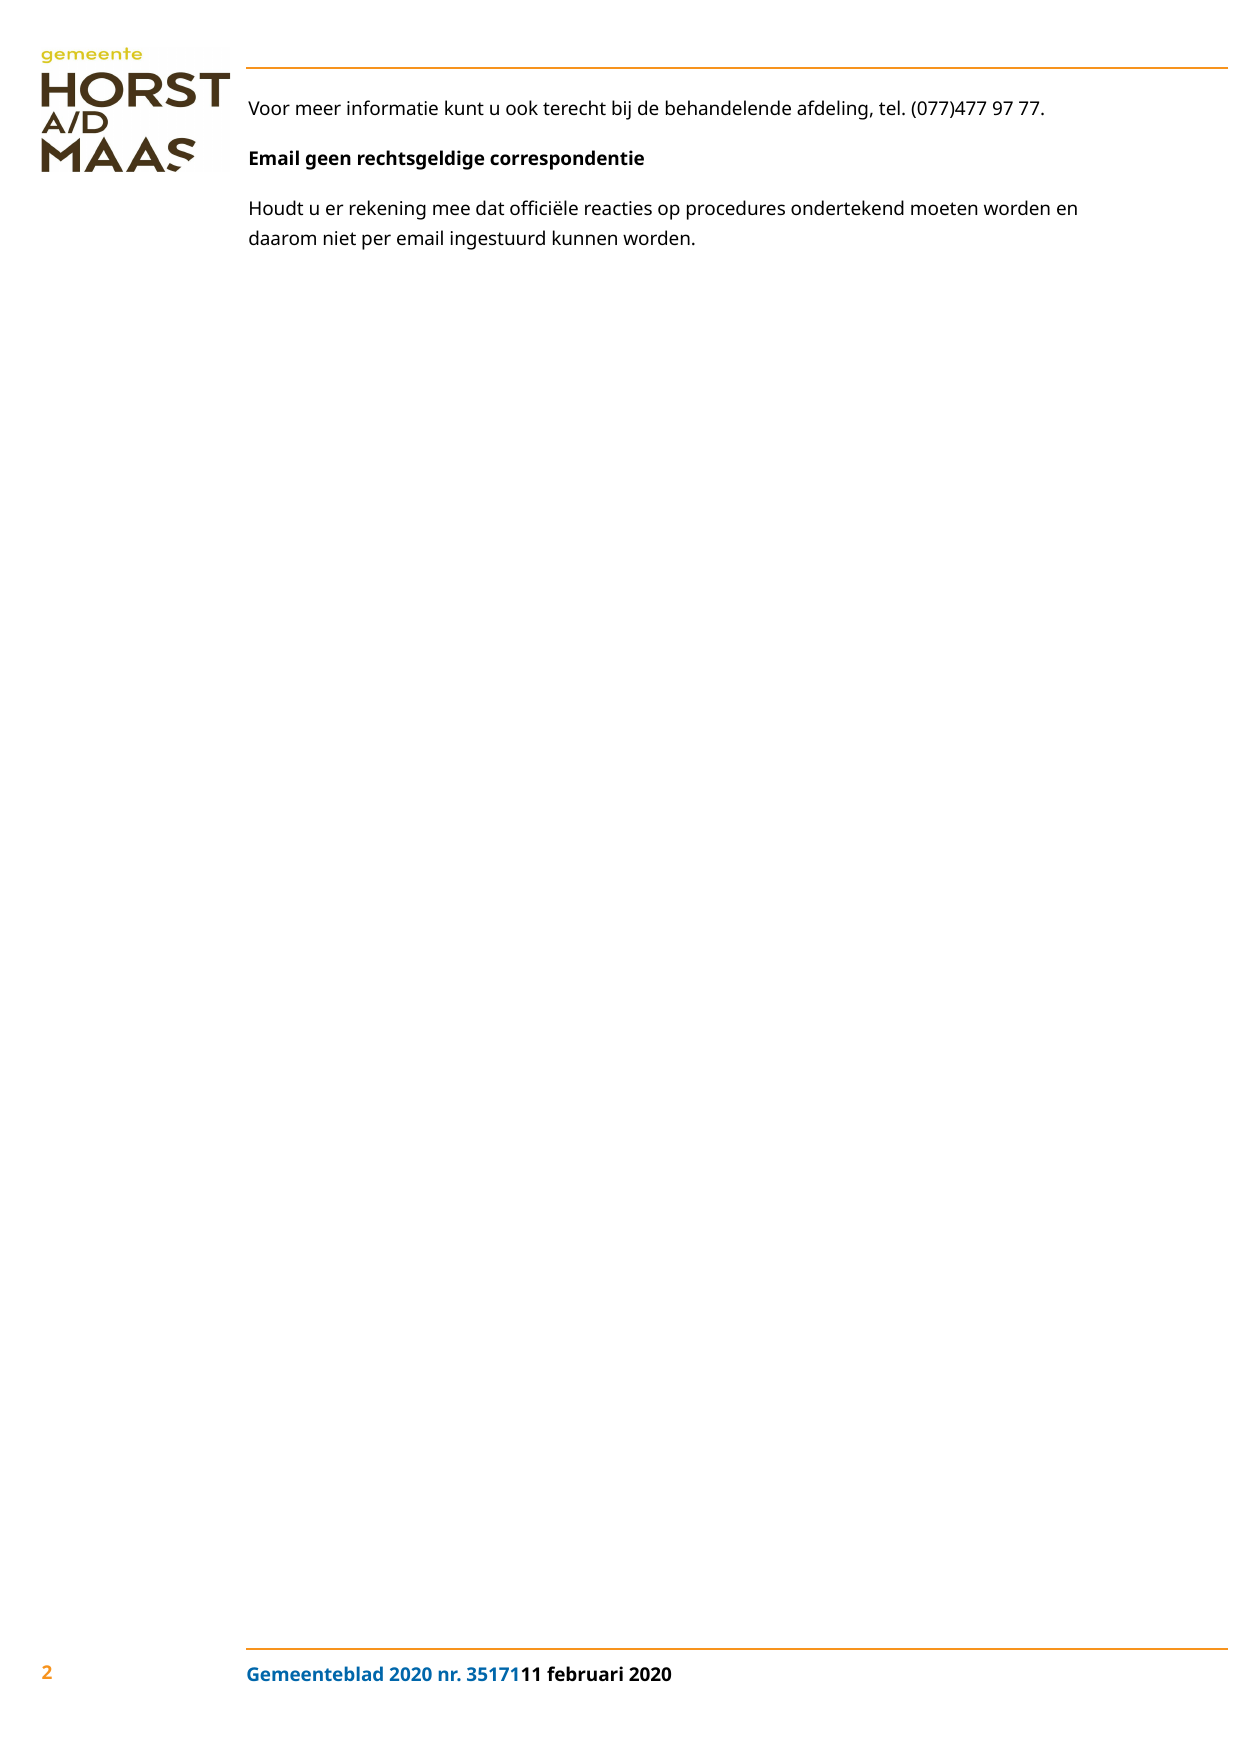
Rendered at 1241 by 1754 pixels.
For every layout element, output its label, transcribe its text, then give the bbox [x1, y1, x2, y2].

text Voor meer informatie kunt u ook terecht bij de behandelende afdeling, tel. (077)477 97 77. [248, 95, 1152, 121]
text Houdt u er rekening mee dat officiële reacties op procedures ondertekend moeten worden en daarom niet per email ingestuurd kunnen worden. [248, 196, 1152, 251]
text Email geen rechtsgeldige correspondentie [248, 145, 1152, 171]
picture [41, 47, 231, 172]
